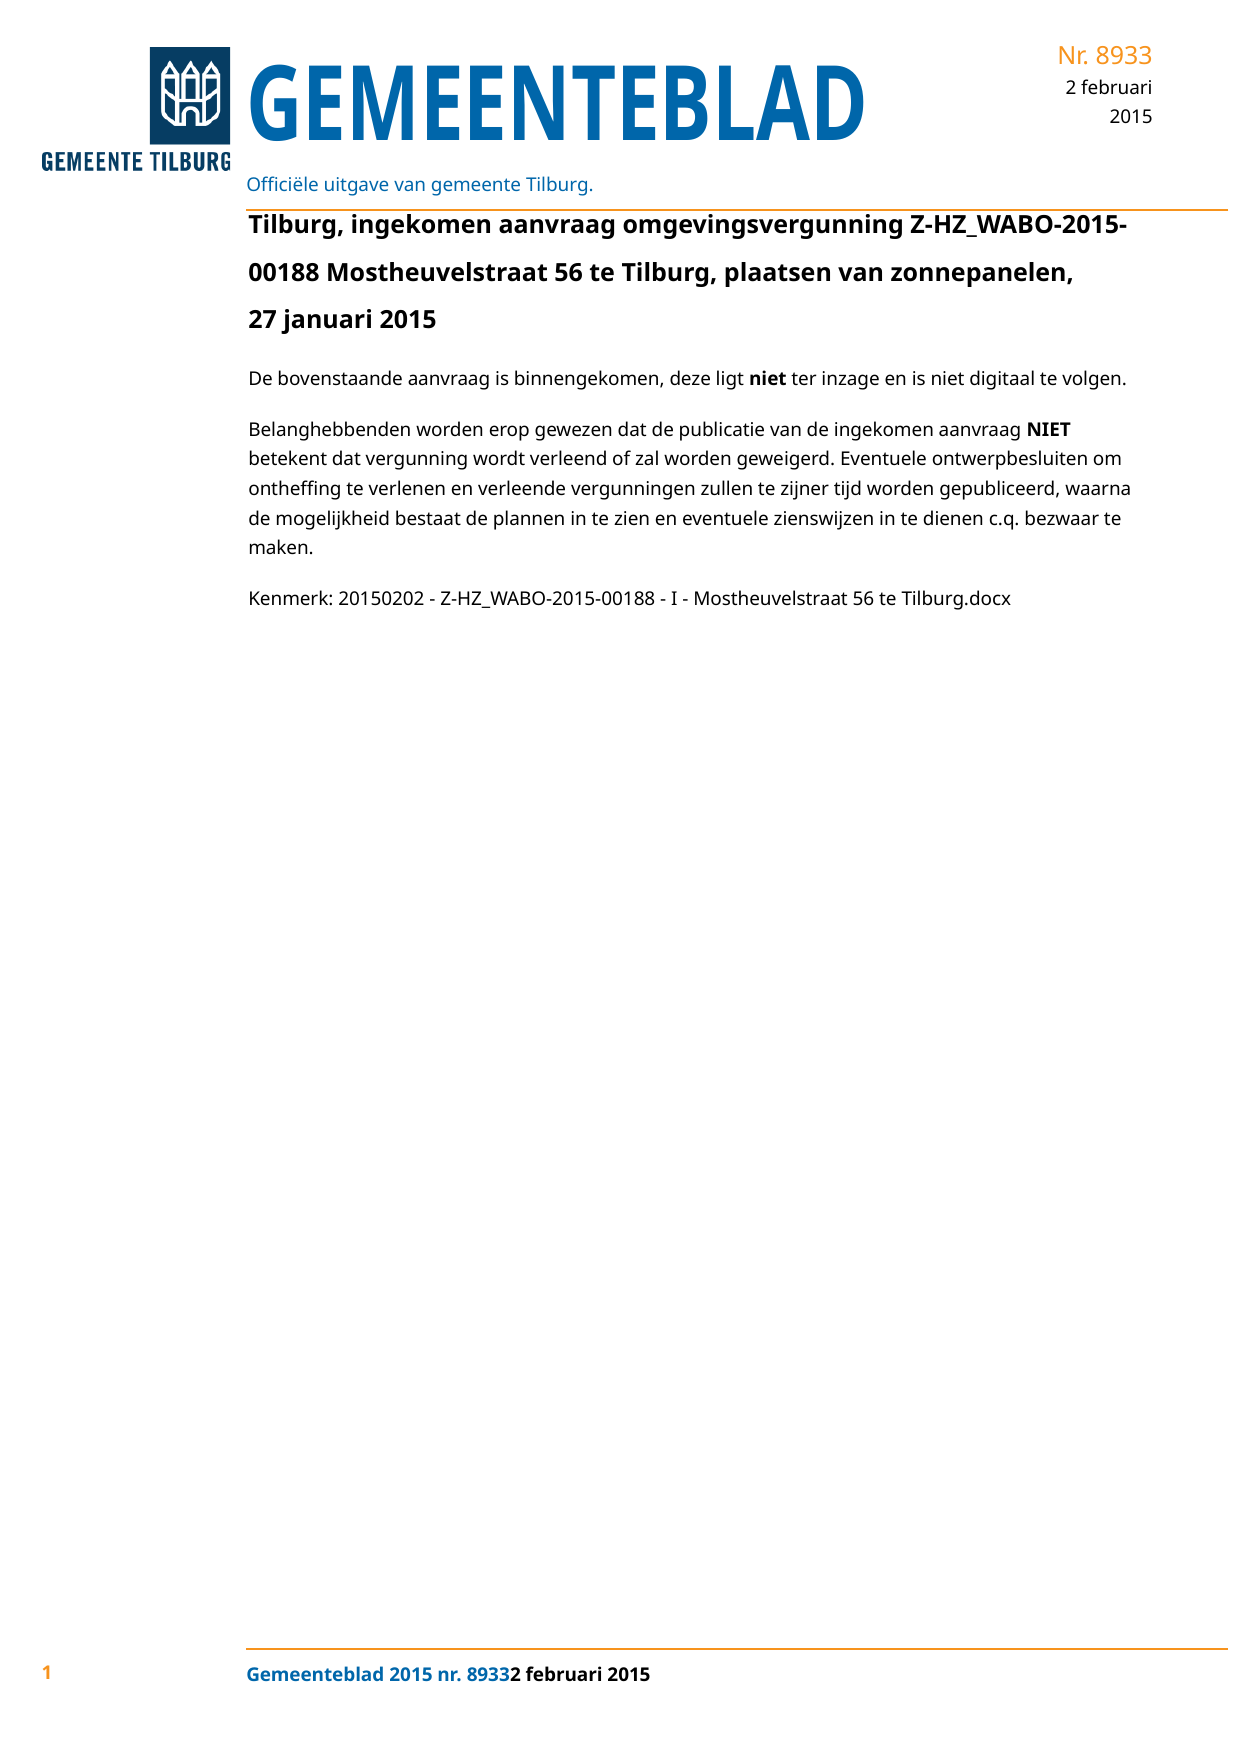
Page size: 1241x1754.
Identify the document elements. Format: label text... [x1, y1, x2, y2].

text De bovenstaande aanvraag is binnengekomen, deze ligt niet ter inzage en is niet digitaal te volgen. [248, 366, 1152, 391]
picture [41, 47, 231, 172]
text Belanghebbenden worden erop gewezen dat de publicatie van de ingekomen aanvraag NIET betekent dat vergunning wordt verleend of zal worden geweigerd. Eventuele ontwerpbesluiten om ontheffing te verlenen en verleende vergunningen zullen te zijner tijd worden gepubliceerd, waarna de mogelijkheid bestaat de plannen in te zien en eventuele zienswijzen in te dienen c.q. bezwaar te maken. [248, 416, 1152, 560]
text Kenmerk: 20150202 - Z-HZ_WABO-2015-00188 - I - Mostheuvelstraat 56 te Tilburg.docx [248, 585, 1152, 610]
text Tilburg, ingekomen aanvraag omgevingsvergunning Z-HZ_WABO-2015-00188 Mostheuvelstraat 56 te Tilburg, plaatsen van zonnepanelen, 27 januari 2015 [248, 211, 1152, 336]
